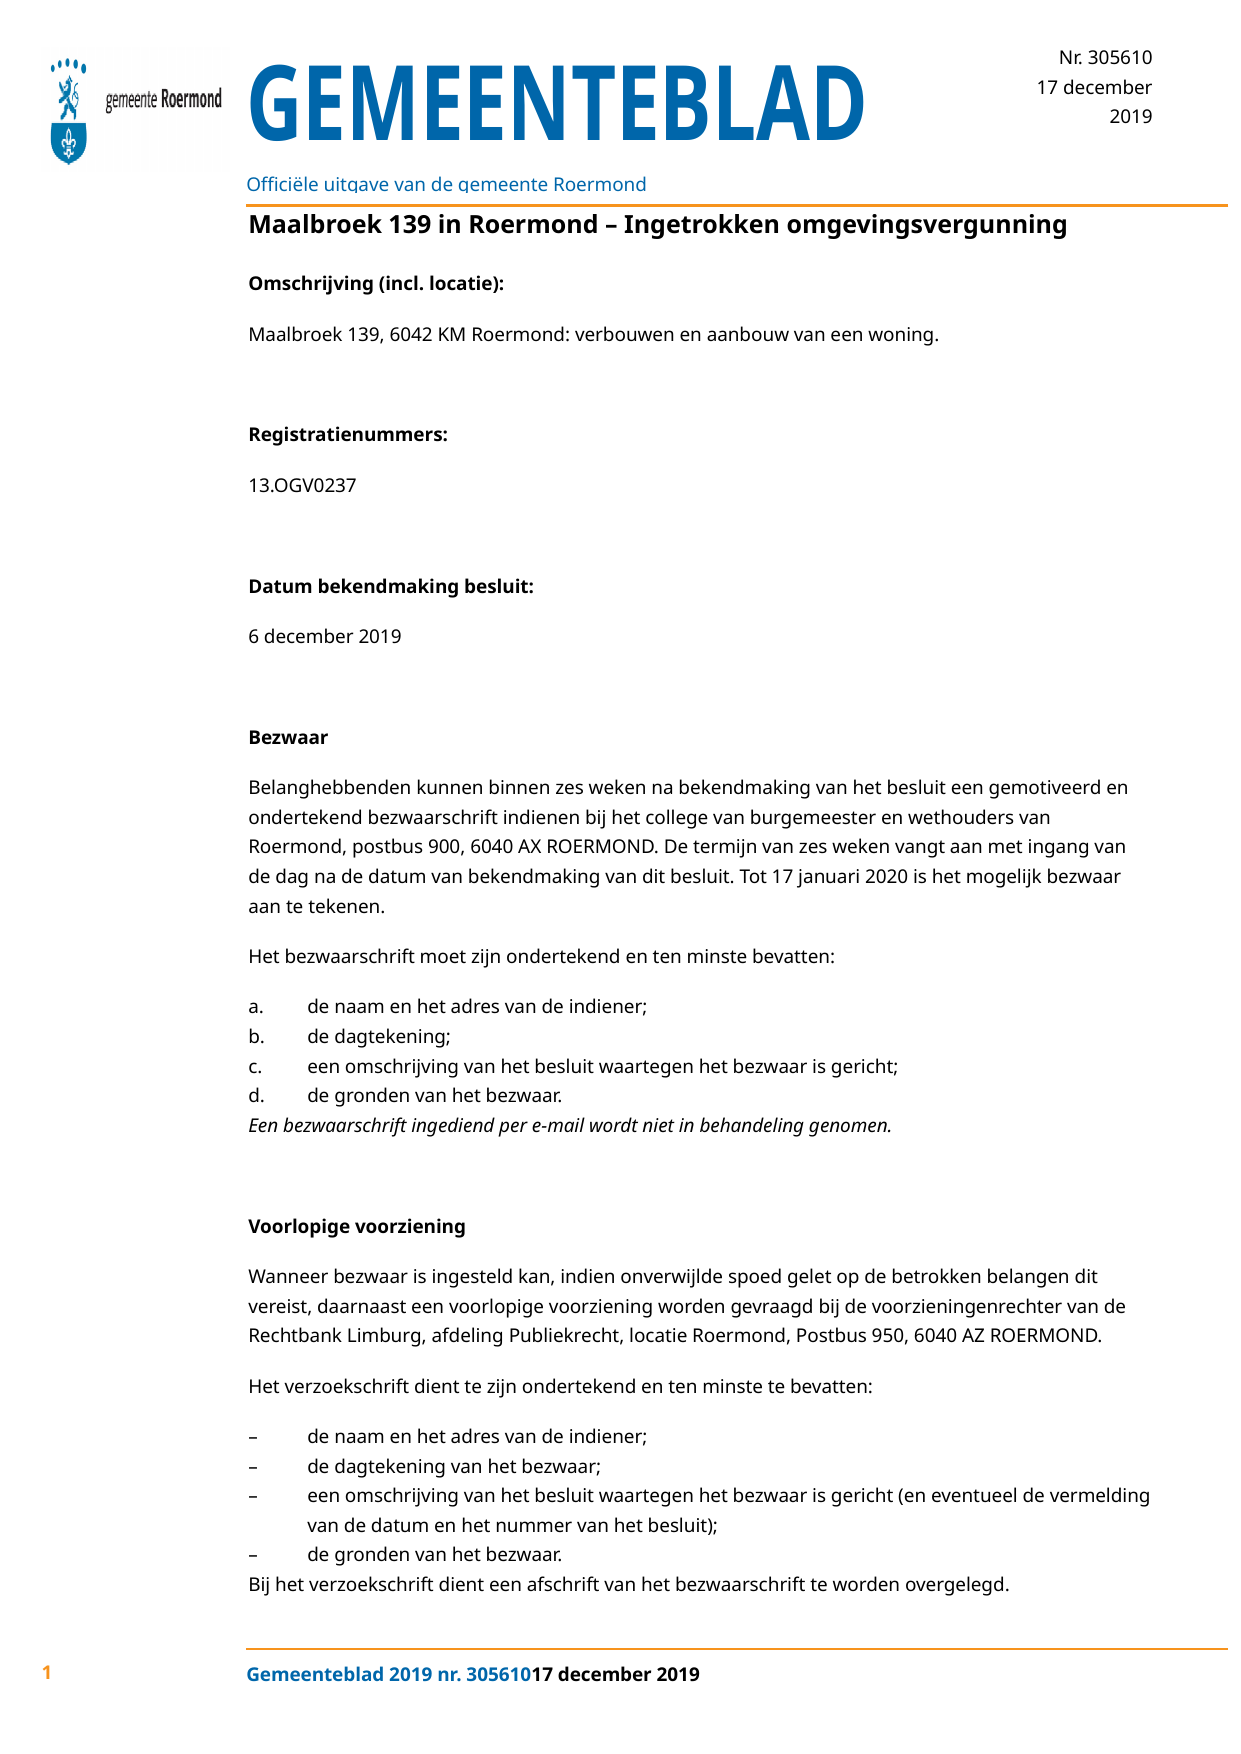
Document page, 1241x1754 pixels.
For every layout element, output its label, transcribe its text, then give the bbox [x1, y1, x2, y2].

text Een bezwaarschrift ingediend per e-mail wordt niet in behandeling genomen. [248, 1112, 1152, 1138]
list de dagtekening; [248, 1023, 1152, 1049]
text Voorlopige voorziening [248, 1213, 1152, 1238]
text Maalbroek 139, 6042 KM Roermond: verbouwen en aanbouw van een woning. [248, 321, 1152, 346]
list de naam en het adres van de indiener; [248, 1423, 1152, 1449]
list een omschrijving van het besluit waartegen het bezwaar is gericht; [248, 1053, 1152, 1078]
text Het verzoekschrift dient te zijn ondertekend en ten minste te bevatten: [248, 1373, 1152, 1398]
text Wanneer bezwaar is ingesteld kan, indien onverwijlde spoed gelet op de betrokken belangen dit vereist, daarnaast een voorlopige voorziening worden gevraagd bij de voorzieningenrechter van de Rechtbank Limburg, afdeling Publiekrecht, locatie Roermond, Postbus 950, 6040 AZ ROERMOND. [248, 1263, 1152, 1348]
text Datum bekendmaking besluit: [248, 573, 1152, 598]
list de naam en het adres van de indiener; [248, 994, 1152, 1019]
text Registratienummers: [248, 422, 1152, 447]
text Het bezwaarschrift moet zijn ondertekend en ten minste bevatten: [248, 943, 1152, 969]
text 13.OGV0237 [248, 472, 1152, 498]
list de dagtekening van het bezwaar; [248, 1453, 1152, 1478]
text Bij het verzoekschrift dient een afschrift van het bezwaarschrift te worden overgelegd. [248, 1571, 1152, 1597]
text Belanghebbenden kunnen binnen zes weken na bekendmaking van het besluit een gemotiveerd en ondertekend bezwaarschrift indienen bij het college van burgemeester en wethouders van Roermond, postbus 900, 6040 AX ROERMOND. De termijn van zes weken vangt aan met ingang van de dag na de datum van bekendmaking van dit besluit. Tot 17 januari 2020 is het mogelijk bezwaar aan te tekenen. [248, 774, 1152, 918]
list de gronden van het bezwaar. [248, 1542, 1152, 1567]
picture [41, 47, 231, 172]
list de gronden van het bezwaar. [248, 1082, 1152, 1108]
text Bezwaar [248, 724, 1152, 750]
list een omschrijving van het besluit waartegen het bezwaar is gericht (en eventueel de vermelding van de datum en het nummer van het besluit); [248, 1482, 1152, 1538]
text Maalbroek 139 in Roermond – Ingetrokken omgevingsvergunning [248, 207, 1152, 241]
text 6 december 2019 [248, 623, 1152, 649]
text Omschrijving (incl. locatie): [248, 270, 1152, 296]
